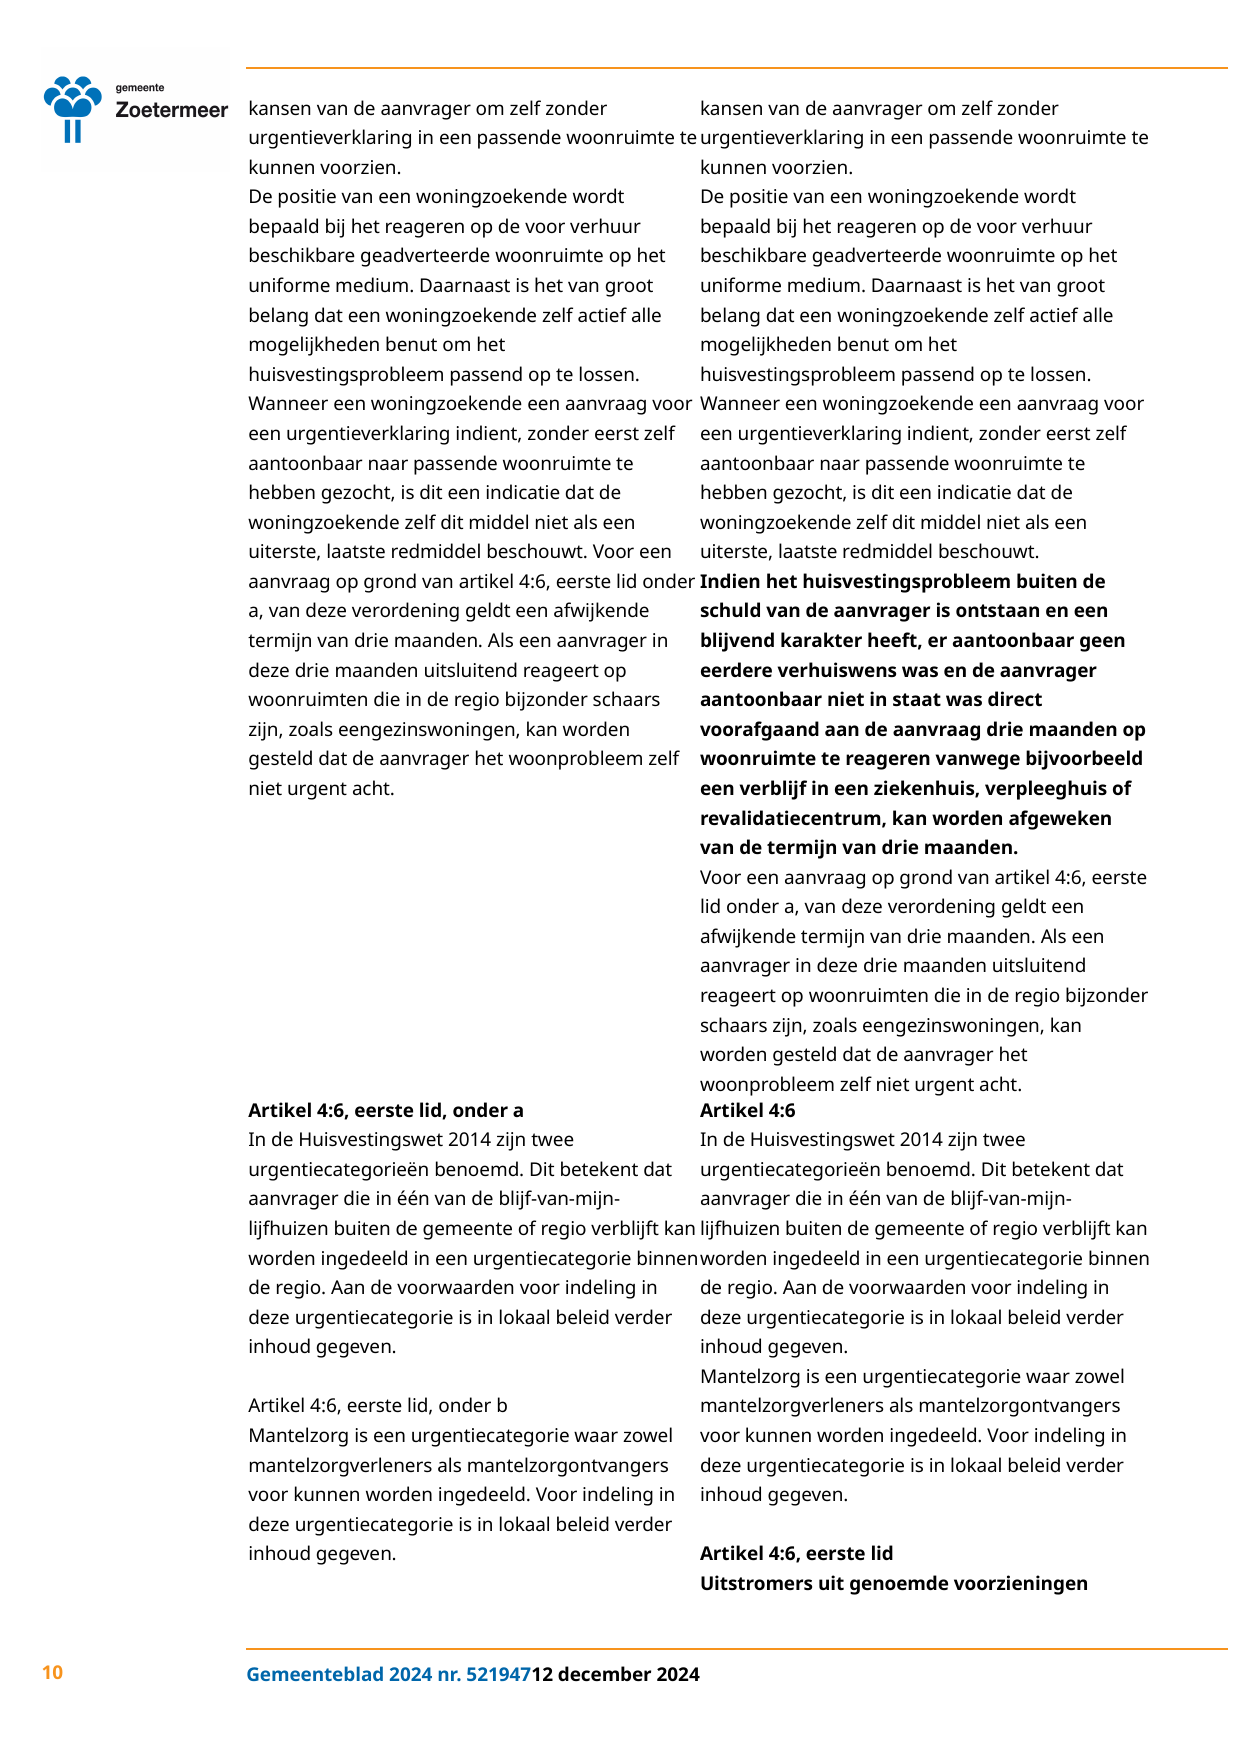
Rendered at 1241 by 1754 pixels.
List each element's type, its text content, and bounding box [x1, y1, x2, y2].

table_cell kansen van de aanvrager om zelf zonder urgentieverklaring in een passende woonruimte te kunnen voorzien. De positie van een woningzoekende wordt bepaald bij het reageren op de voor verhuur beschikbare geadverteerde woonruimte op het uniforme medium. Daarnaast is het van groot belang dat een woningzoekende zelf actief alle mogelijkheden benut om het huisvestingsprobleem passend op te lossen. Wanneer een woningzoekende een aanvraag voor een urgentieverklaring indient, zonder eerst zelf aantoonbaar naar passende woonruimte te hebben gezocht, is dit een indicatie dat de woningzoekende zelf dit middel niet als een uiterste, laatste redmiddel beschouwt. Indien het huisvestingsprobleem buiten de schuld van de aanvrager is ontstaan en een blijvend karakter heeft, er aantoonbaar geen eerdere verhuiswens was en de aanvrager aantoonbaar niet in staat was direct voorafgaand aan de aanvraag drie maanden op woonruimte te reageren vanwege bijvoorbeeld een verblijf in een ziekenhuis, verpleeghuis of revalidatiecentrum, kan worden afgeweken van de termijn van drie maanden. Voor een aanvraag op grond van artikel 4:6, eerste lid onder a, van deze verordening geldt een afwijkende termijn van drie maanden. Als een aanvrager in deze drie maanden uitsluitend reageert op woonruimten die in de regio bijzonder schaars zijn, zoals eengezinswoningen, kan worden gesteld dat de aanvrager het woonprobleem zelf niet urgent acht. [700, 95, 1152, 1097]
table_cell kansen van de aanvrager om zelf zonder urgentieverklaring in een passende woonruimte te kunnen voorzien. De positie van een woningzoekende wordt bepaald bij het reageren op de voor verhuur beschikbare geadverteerde woonruimte op het uniforme medium. Daarnaast is het van groot belang dat een woningzoekende zelf actief alle mogelijkheden benut om het huisvestingsprobleem passend op te lossen. Wanneer een woningzoekende een aanvraag voor een urgentieverklaring indient, zonder eerst zelf aantoonbaar naar passende woonruimte te hebben gezocht, is dit een indicatie dat de woningzoekende zelf dit middel niet als een uiterste, laatste redmiddel beschouwt. Voor een aanvraag op grond van artikel 4:6, eerste lid onder a, van deze verordening geldt een afwijkende termijn van drie maanden. Als een aanvrager in deze drie maanden uitsluitend reageert op woonruimten die in de regio bijzonder schaars zijn, zoals eengezinswoningen, kan worden gesteld dat de aanvrager het woonprobleem zelf niet urgent acht. [248, 95, 700, 1097]
table_cell Artikel 4:6, eerste lid, onder a In de Huisvestingswet 2014 zijn twee urgentiecategorieën benoemd. Dit betekent dat aanvrager die in één van de blijf-van-mijn-lijfhuizen buiten de gemeente of regio verblijft kan worden ingedeeld in een urgentiecategorie binnen de regio. Aan de voorwaarden voor indeling in deze urgentiecategorie is in lokaal beleid verder inhoud gegeven. Artikel 4:6, eerste lid, onder b Mantelzorg is een urgentiecategorie waar zowel mantelzorgverleners als mantelzorgontvangers voor kunnen worden ingedeeld. Voor indeling in deze urgentiecategorie is in lokaal beleid verder inhoud gegeven. [248, 1097, 700, 1596]
picture [41, 47, 231, 172]
table_cell Artikel 4:6 In de Huisvestingswet 2014 zijn twee urgentiecategorieën benoemd. Dit betekent dat aanvrager die in één van de blijf-van-mijn-lijfhuizen buiten de gemeente of regio verblijft kan worden ingedeeld in een urgentiecategorie binnen de regio. Aan de voorwaarden voor indeling in deze urgentiecategorie is in lokaal beleid verder inhoud gegeven. Mantelzorg is een urgentiecategorie waar zowel mantelzorgverleners als mantelzorgontvangers voor kunnen worden ingedeeld. Voor indeling in deze urgentiecategorie is in lokaal beleid verder inhoud gegeven. Artikel 4:6, eerste lid Uitstromers uit genoemde voorzieningen [700, 1097, 1152, 1596]
